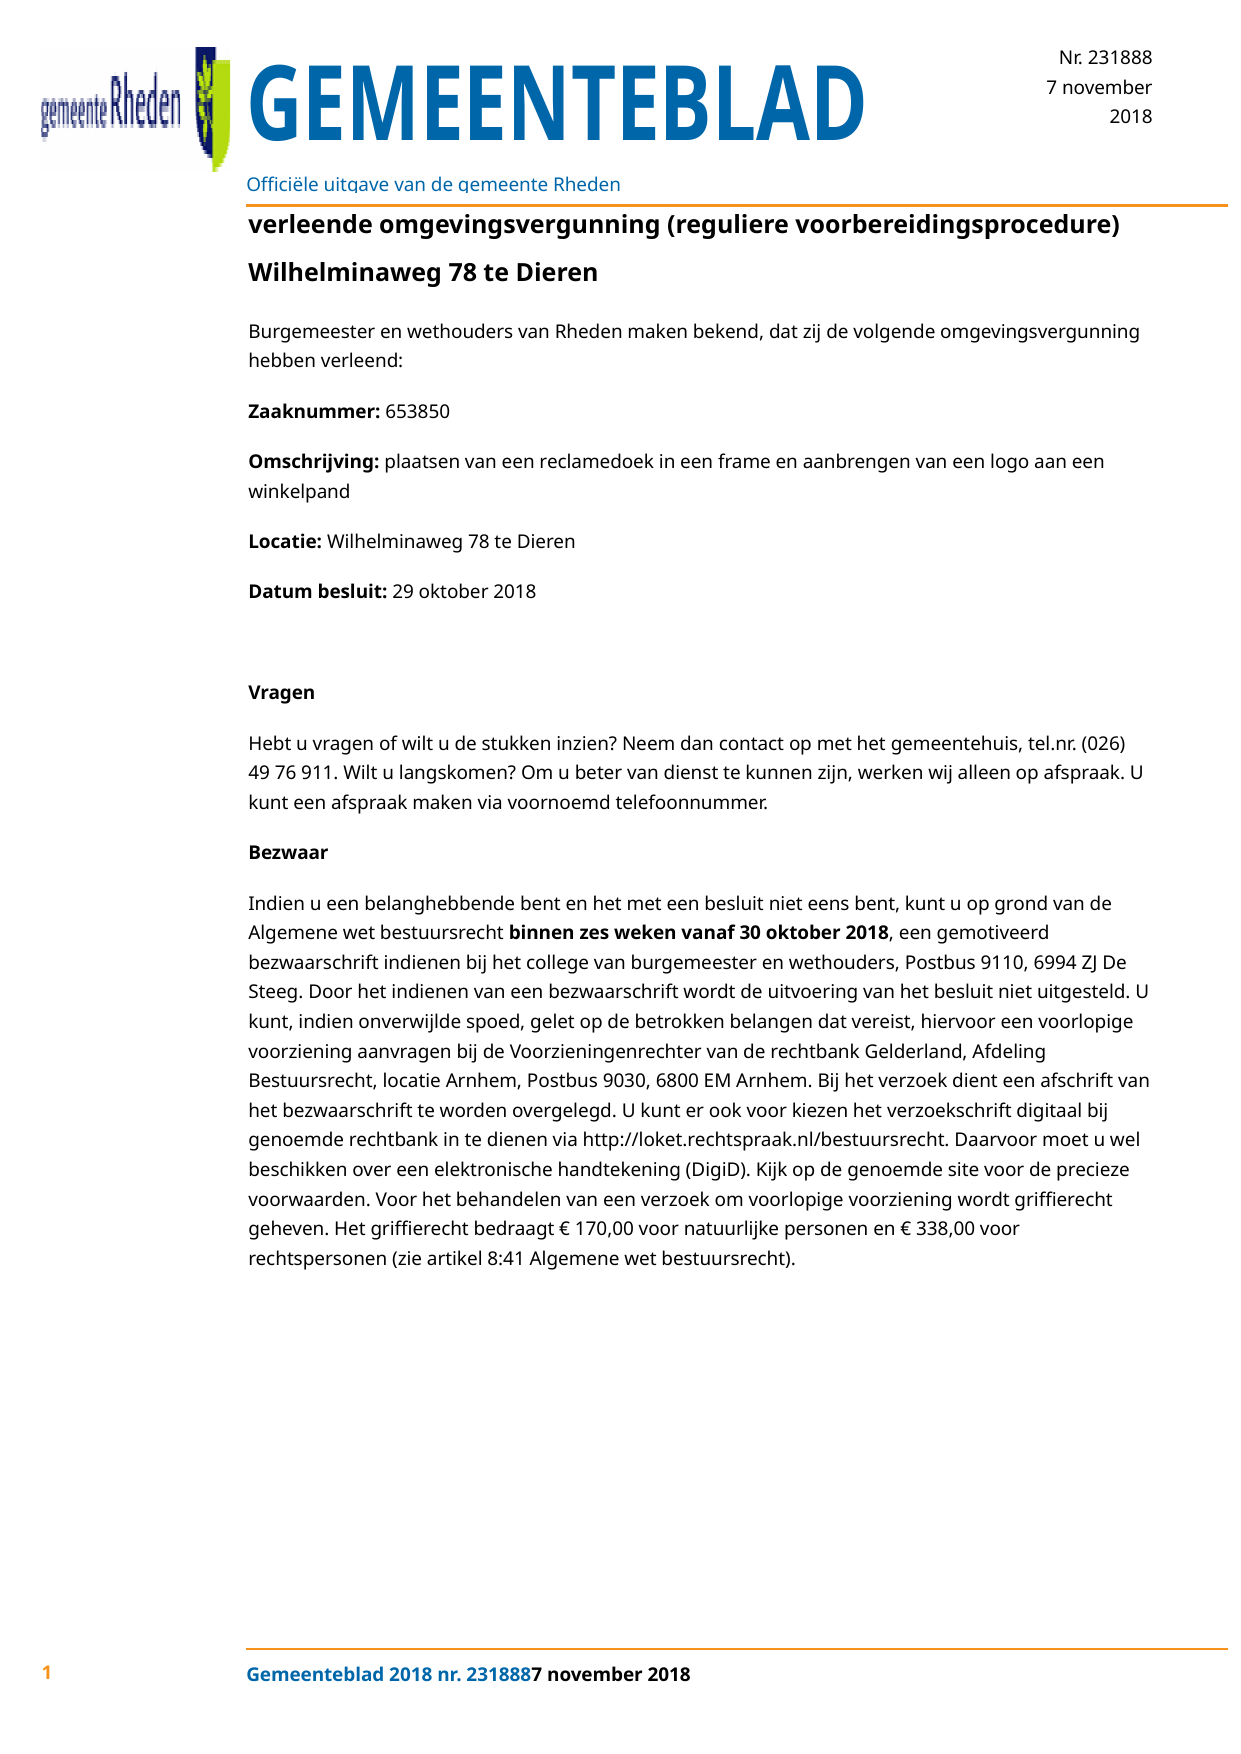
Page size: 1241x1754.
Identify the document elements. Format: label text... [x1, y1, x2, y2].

text Zaaknummer: 653850 [248, 398, 1152, 424]
text Vragen [248, 679, 1152, 705]
text Datum besluit: 29 oktober 2018 [248, 579, 1152, 604]
picture [41, 47, 231, 172]
text verleende omgevingsvergunning (reguliere voorbereidingsprocedure) Wilhelminaweg 78 te Dieren [248, 207, 1152, 288]
text Hebt u vragen of wilt u de stukken inzien? Neem dan contact op met het gemeentehuis, tel.nr. (026) 49 76 911. Wilt u langskomen? Om u beter van dienst te kunnen zijn, werken wij alleen op afspraak. U kunt een afspraak maken via voornoemd telefoonnummer. [248, 730, 1152, 815]
text Burgemeester en wethouders van Rheden maken bekend, dat zij de volgende omgevingsvergunning hebben verleend: [248, 318, 1152, 373]
text Locatie: Wilhelminaweg 78 te Dieren [248, 528, 1152, 554]
text Omschrijving: plaatsen van een reclamedoek in een frame en aanbrengen van een logo aan een winkelpand [248, 448, 1152, 504]
text Indien u een belanghebbende bent en het met een besluit niet eens bent, kunt u op grond van de Algemene wet bestuursrecht binnen zes weken vanaf 30 oktober 2018, een gemotiveerd bezwaarschrift indienen bij het college van burgemeester en wethouders, Postbus 9110, 6994 ZJ De Steeg. Door het indienen van een bezwaarschrift wordt de uitvoering van het besluit niet uitgesteld. U kunt, indien onverwijlde spoed, gelet op de betrokken belangen dat vereist, hiervoor een voorlopige voorziening aanvragen bij de Voorzieningenrechter van de rechtbank Gelderland, Afdeling Bestuursrecht, locatie Arnhem, Postbus 9030, 6800 EM Arnhem. Bij het verzoek dient een afschrift van het bezwaarschrift te worden overgelegd. U kunt er ook voor kiezen het verzoekschrift digitaal bij genoemde rechtbank in te dienen via http://loket.rechtspraak.nl/bestuursrecht. Daarvoor moet u wel beschikken over een elektronische handtekening (DigiD). Kijk op de genoemde site voor de precieze voorwaarden. Voor het behandelen van een verzoek om voorlopige voorziening wordt griffierecht geheven. Het griffierecht bedraagt € 170,00 voor natuurlijke personen en € 338,00 voor rechtspersonen (zie artikel 8:41 Algemene wet bestuursrecht). [248, 890, 1152, 1271]
text Bezwaar [248, 839, 1152, 865]
